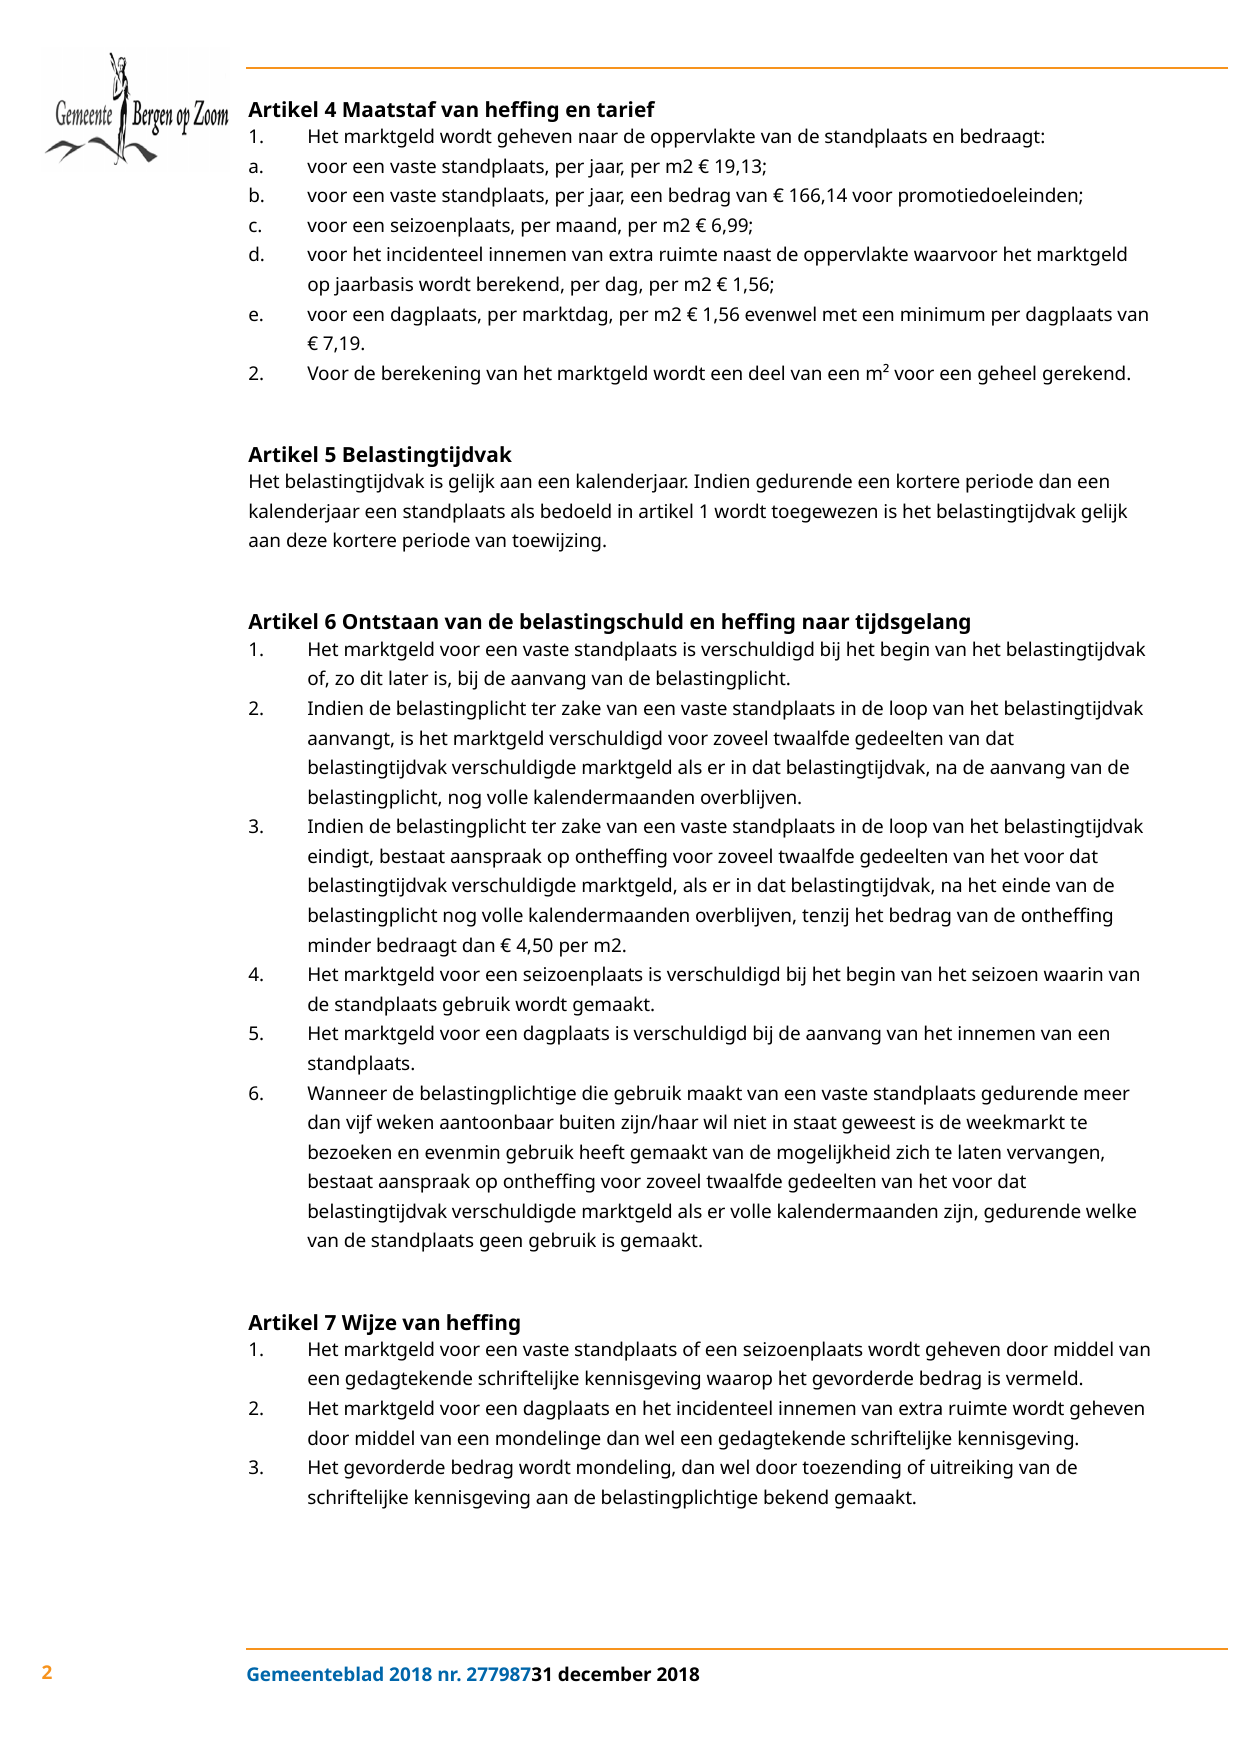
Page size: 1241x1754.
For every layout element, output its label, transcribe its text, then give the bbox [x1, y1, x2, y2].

text Artikel 7 Wijze van heffing [248, 1308, 1152, 1336]
list Het marktgeld voor een dagplaats is verschuldigd bij de aanvang van het innemen van een standplaats. [248, 1021, 1152, 1076]
list voor een vaste standplaats, per jaar, een bedrag van € 166,14 voor promotiedoeleinden; [248, 182, 1152, 208]
list Het gevorderde bedrag wordt mondeling, dan wel door toezending of uitreiking van de schriftelijke kennisgeving aan de belastingplichtige bekend gemaakt. [248, 1454, 1152, 1510]
list Het marktgeld wordt geheven naar de oppervlakte van de standplaats en bedraagt: [248, 123, 1152, 149]
list voor een dagplaats, per marktdag, per m2 € 1,56 evenwel met een minimum per dagplaats van € 7,19. [248, 301, 1152, 356]
text Artikel 4 Maatstaf van heffing en tarief [248, 95, 1152, 123]
list Het marktgeld voor een vaste standplaats of een seizoenplaats wordt geheven door middel van een gedagtekende schriftelijke kennisgeving waarop het gevorderde bedrag is vermeld. [248, 1336, 1152, 1391]
text Artikel 6 Ontstaan van de belastingschuld en heffing naar tijdsgelang [248, 607, 1152, 636]
text Het belastingtijdvak is gelijk aan een kalenderjaar. Indien gedurende een kortere periode dan een kalenderjaar een standplaats als bedoeld in artikel 1 wordt toegewezen is het belastingtijdvak gelijk aan deze kortere periode van toewijzing. [248, 468, 1152, 553]
list Het marktgeld voor een seizoenplaats is verschuldigd bij het begin van het seizoen waarin van de standplaats gebruik wordt gemaakt. [248, 961, 1152, 1017]
list voor een seizoenplaats, per maand, per m2 € 6,99; [248, 212, 1152, 238]
list voor een vaste standplaats, per jaar, per m2 € 19,13; [248, 153, 1152, 178]
text Artikel 5 Belastingtijdvak [248, 440, 1152, 468]
list Het marktgeld voor een dagplaats en het incidenteel innemen van extra ruimte wordt geheven door middel van een mondelinge dan wel een gedagtekende schriftelijke kennisgeving. [248, 1395, 1152, 1451]
list Voor de berekening van het marktgeld wordt een deel van een m² voor een geheel gerekend. [248, 360, 1152, 386]
list Indien de belastingplicht ter zake van een vaste standplaats in de loop van het belastingtijdvak eindigt, bestaat aanspraak op ontheffing voor zoveel twaalfde gedeelten van het voor dat belastingtijdvak verschuldigde marktgeld, als er in dat belastingtijdvak, na het einde van de belastingplicht nog volle kalendermaanden overblijven, tenzij het bedrag van de ontheffing minder bedraagt dan € 4,50 per m2. [248, 813, 1152, 957]
list Het marktgeld voor een vaste standplaats is verschuldigd bij het begin van het belastingtijdvak of, zo dit later is, bij de aanvang van de belastingplicht. [248, 636, 1152, 691]
picture [41, 47, 231, 172]
list Wanneer de belastingplichtige die gebruik maakt van een vaste standplaats gedurende meer dan vijf weken aantoonbaar buiten zijn/haar wil niet in staat geweest is de weekmarkt te bezoeken en evenmin gebruik heeft gemaakt van de mogelijkheid zich te laten vervangen, bestaat aanspraak op ontheffing voor zoveel twaalfde gedeelten van het voor dat belastingtijdvak verschuldigde marktgeld als er volle kalendermaanden zijn, gedurende welke van de standplaats geen gebruik is gemaakt. [248, 1080, 1152, 1253]
list voor het incidenteel innemen van extra ruimte naast de oppervlakte waarvoor het marktgeld op jaarbasis wordt berekend, per dag, per m2 € 1,56; [248, 242, 1152, 297]
list Indien de belastingplicht ter zake van een vaste standplaats in de loop van het belastingtijdvak aanvangt, is het marktgeld verschuldigd voor zoveel twaalfde gedeelten van dat belastingtijdvak verschuldigde marktgeld als er in dat belastingtijdvak, na de aanvang van de belastingplicht, nog volle kalendermaanden overblijven. [248, 695, 1152, 809]
